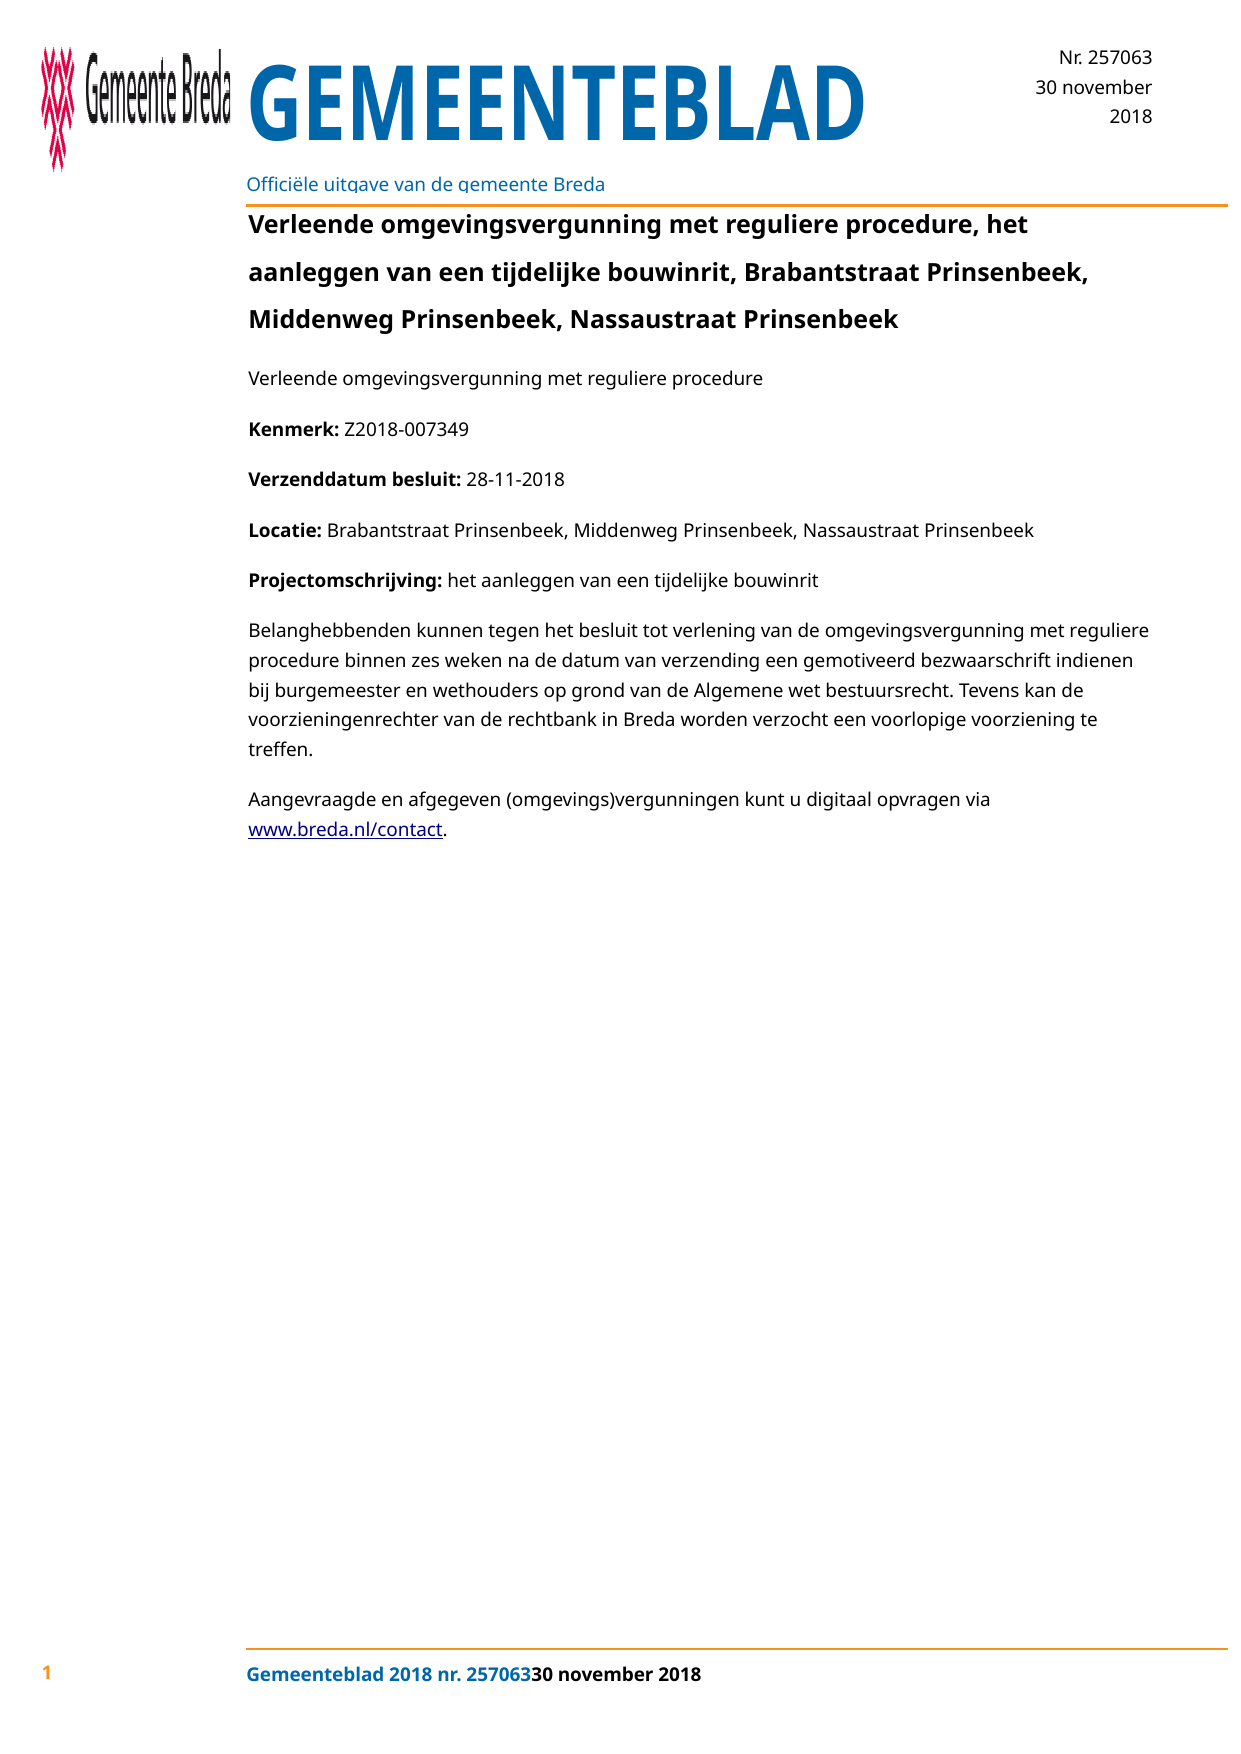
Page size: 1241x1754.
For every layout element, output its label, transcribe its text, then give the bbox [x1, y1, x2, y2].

picture [41, 47, 231, 172]
text Locatie: Brabantstraat Prinsenbeek, Middenweg Prinsenbeek, Nassaustraat Prinsenbeek [248, 517, 1152, 542]
text Verzenddatum besluit: 28-11-2018 [248, 466, 1152, 492]
text Projectomschrijving: het aanleggen van een tijdelijke bouwinrit [248, 567, 1152, 593]
text Belanghebbenden kunnen tegen het besluit tot verlening van de omgevingsvergunning met reguliere procedure binnen zes weken na de datum van verzending een gemotiveerd bezwaarschrift indienen bij burgemeester en wethouders op grond van de Algemene wet bestuursrecht. Tevens kan de voorzieningenrechter van de rechtbank in Breda worden verzocht een voorlopige voorziening te treffen. [248, 618, 1152, 762]
text Verleende omgevingsvergunning met reguliere procedure [248, 366, 1152, 391]
text Verleende omgevingsvergunning met reguliere procedure, het aanleggen van een tijdelijke bouwinrit, Brabantstraat Prinsenbeek, Middenweg Prinsenbeek, Nassaustraat Prinsenbeek [248, 207, 1152, 336]
text Kenmerk: Z2018-007349 [248, 416, 1152, 442]
text Aangevraagde en afgegeven (omgevings)vergunningen kunt u digitaal opvragen via www.breda.nl/contact. [248, 786, 1152, 842]
